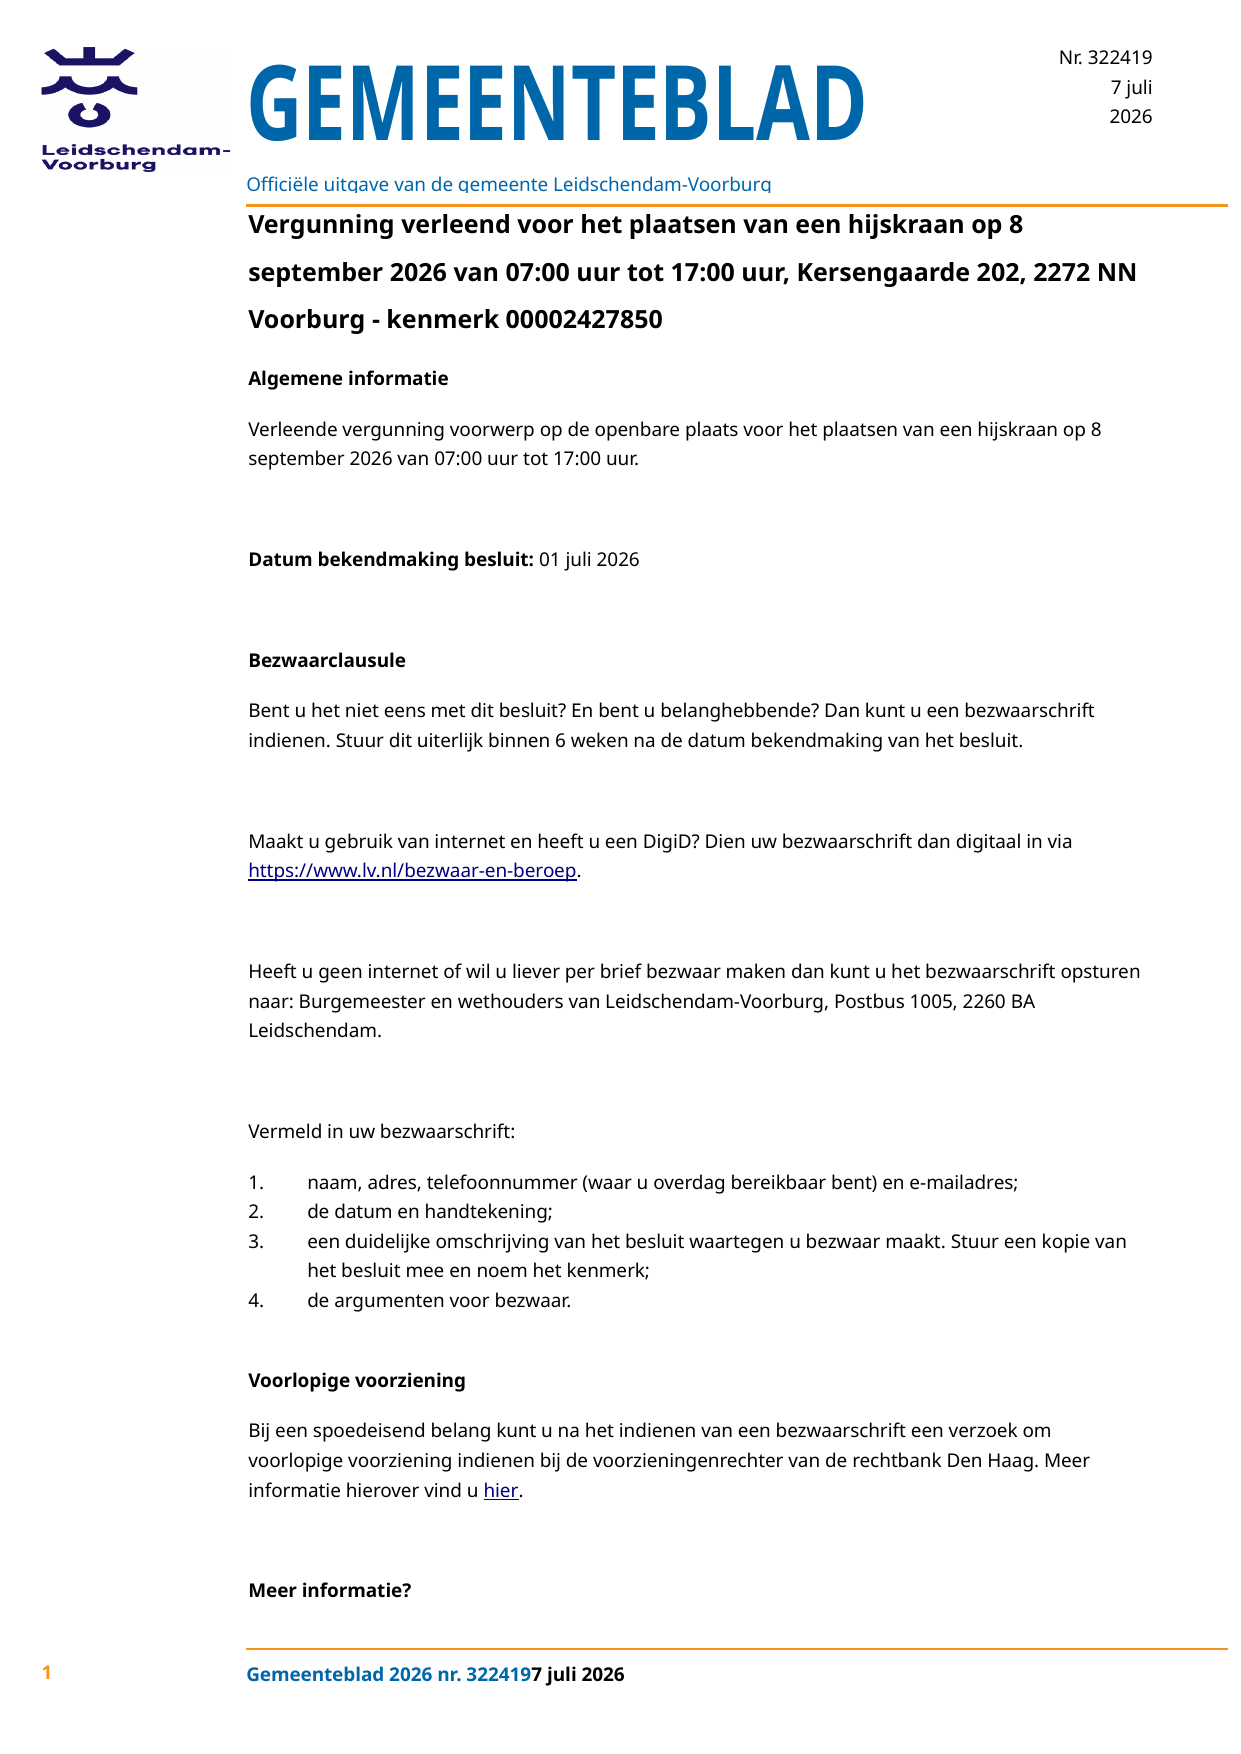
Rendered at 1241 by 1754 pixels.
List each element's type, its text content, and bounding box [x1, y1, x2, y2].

text Datum bekendmaking besluit: 01 juli 2026 [248, 546, 1152, 572]
text Meer informatie? [248, 1578, 1152, 1603]
list naam, adres, telefoonnummer (waar u overdag bereikbaar bent) en e-mailadres; [248, 1169, 1152, 1194]
text Vermeld in uw bezwaarschrift: [248, 1118, 1152, 1144]
text Bezwaarclausule [248, 647, 1152, 673]
text Verleende vergunning voorwerp op de openbare plaats voor het plaatsen van een hijskraan op 8 september 2026 van 07:00 uur tot 17:00 uur. [248, 416, 1152, 471]
list de datum en handtekening; [248, 1198, 1152, 1224]
text Algemene informatie [248, 366, 1152, 391]
text Bent u het niet eens met dit besluit? En bent u belanghebbende? Dan kunt u een bezwaarschrift indienen. Stuur dit uiterlijk binnen 6 weken na de datum bekendmaking van het besluit. [248, 698, 1152, 753]
list de argumenten voor bezwaar. [248, 1287, 1152, 1313]
text Heeft u geen internet of wil u liever per brief bezwaar maken dan kunt u het bezwaarschrift opsturen naar: Burgemeester en wethouders van Leidschendam-Voorburg, Postbus 1005, 2260 BA Leidschendam. [248, 958, 1152, 1043]
text Vergunning verleend voor het plaatsen van een hijskraan op 8 september 2026 van 07:00 uur tot 17:00 uur, Kersengaarde 202, 2272 NN Voorburg - kenmerk 00002427850 [248, 207, 1152, 336]
text Bij een spoedeisend belang kunt u na het indienen van een bezwaarschrift een verzoek om voorlopige voorziening indienen bij de voorzieningenrechter van de rechtbank Den Haag. Meer informatie hierover vind u hier. [248, 1418, 1152, 1502]
text Maakt u gebruik van internet en heeft u een DigiD? Dien uw bezwaarschrift dan digitaal in via https://www.lv.nl/bezwaar-en-beroep. [248, 828, 1152, 883]
picture [41, 47, 231, 172]
list een duidelijke omschrijving van het besluit waartegen u bezwaar maakt. Stuur een kopie van het besluit mee en noem het kenmerk; [248, 1228, 1152, 1283]
text Voorlopige voorziening [248, 1367, 1152, 1393]
